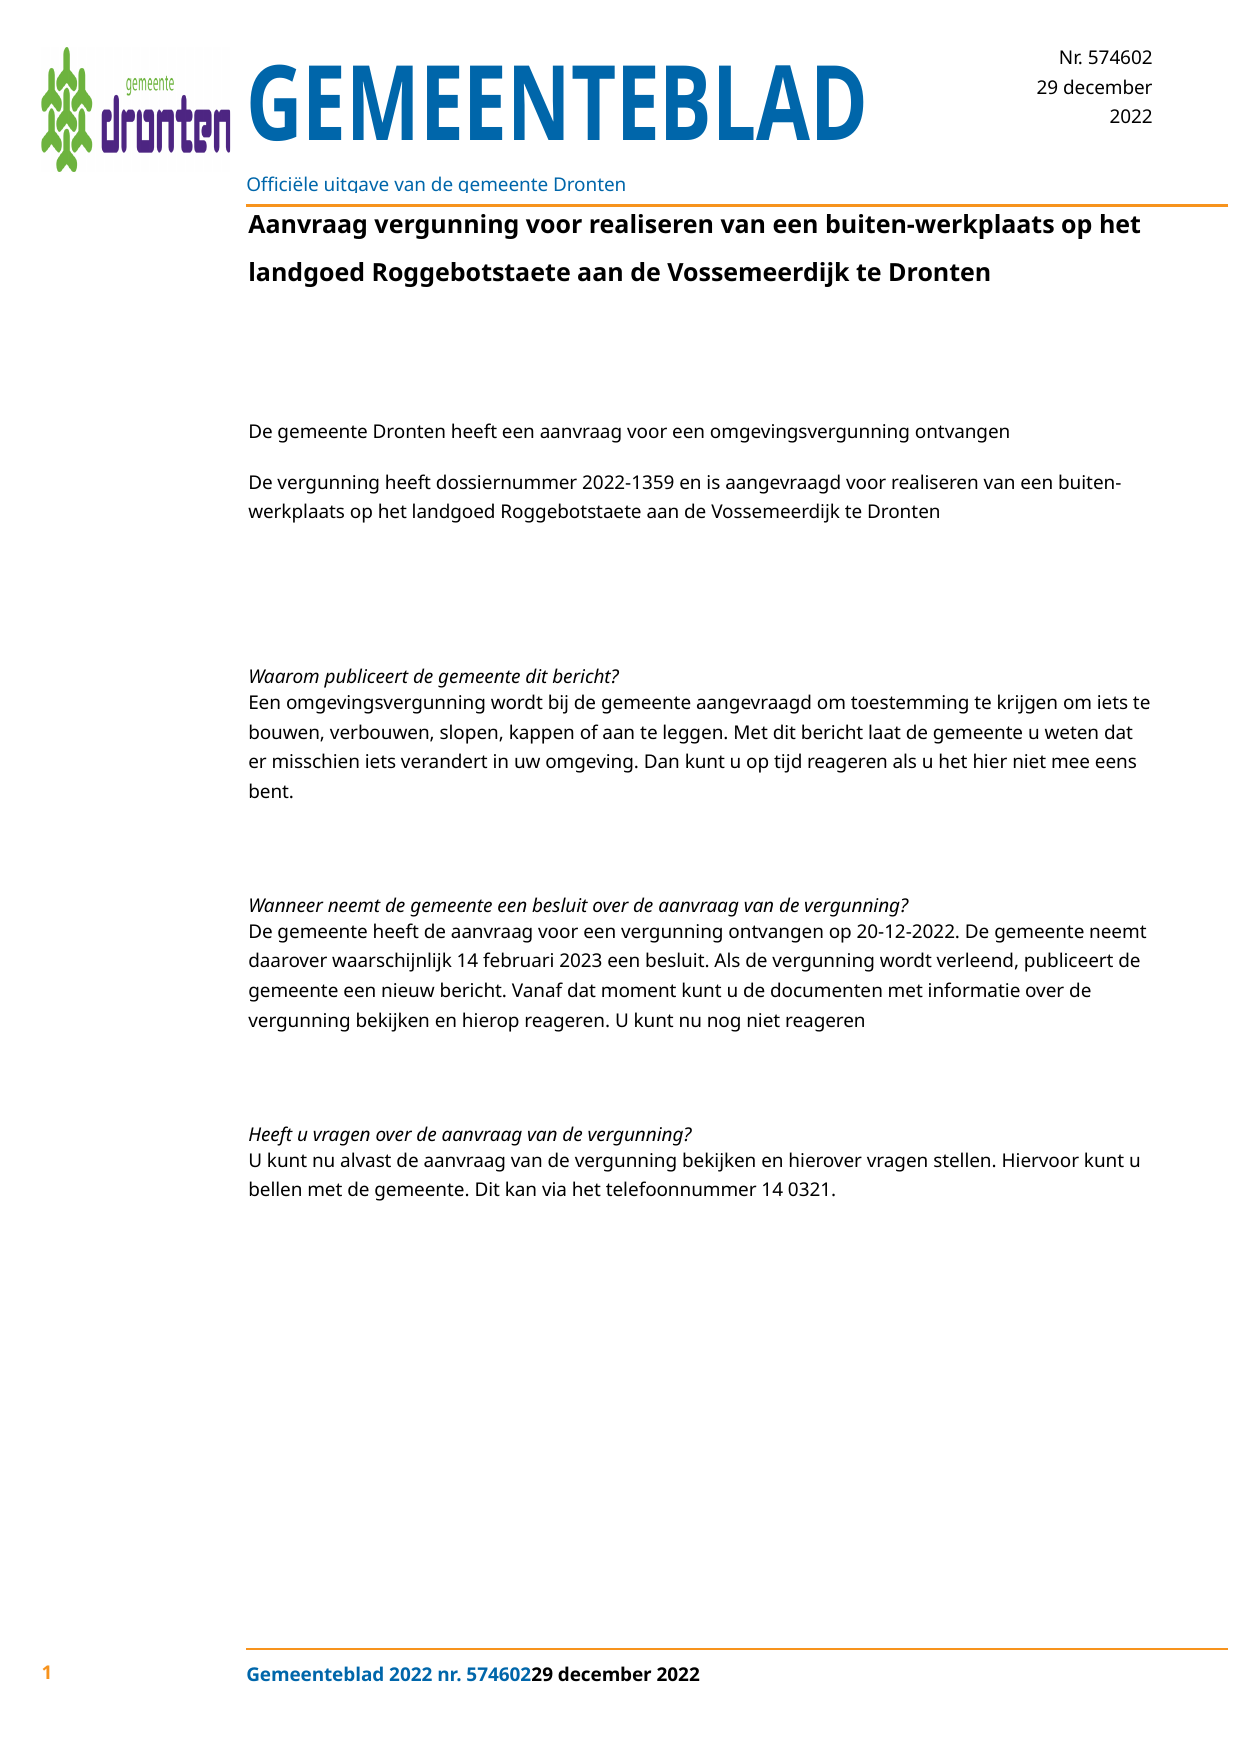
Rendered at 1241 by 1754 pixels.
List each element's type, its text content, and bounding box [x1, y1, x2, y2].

text U kunt nu alvast de aanvraag van de vergunning bekijken en hierover vragen stellen. Hiervoor kunt u bellen met de gemeente. Dit kan via het telefoonnummer 14 0321. [248, 1147, 1152, 1202]
text De gemeente heeft de aanvraag voor een vergunning ontvangen op 20-12-2022. De gemeente neemt daarover waarschijnlijk 14 februari 2023 een besluit. Als de vergunning wordt verleend, publiceert de gemeente een nieuw bericht. Vanaf dat moment kunt u de documenten met informatie over de vergunning bekijken en hierop reageren. U kunt nu nog niet reageren [248, 918, 1152, 1033]
text De gemeente Dronten heeft een aanvraag voor een omgevingsvergunning ontvangen [248, 419, 1152, 444]
text Wanneer neemt de gemeente een besluit over de aanvraag van de vergunning? [248, 892, 1152, 918]
text Een omgevingsvergunning wordt bij de gemeente aangevraagd om toestemming te krijgen om iets te bouwen, verbouwen, slopen, kappen of aan te leggen. Met dit bericht laat de gemeente u weten dat er misschien iets verandert in uw omgeving. Dan kunt u op tijd reageren als u het hier niet mee eens bent. [248, 689, 1152, 804]
picture [41, 47, 231, 172]
text Heeft u vragen over de aanvraag van de vergunning? [248, 1121, 1152, 1147]
text De vergunning heeft dossiernummer 2022-1359 en is aangevraagd voor realiseren van een buiten-werkplaats op het landgoed Roggebotstaete aan de Vossemeerdijk te Dronten [248, 469, 1152, 524]
text Aanvraag vergunning voor realiseren van een buiten-werkplaats op het landgoed Roggebotstaete aan de Vossemeerdijk te Dronten [248, 207, 1152, 288]
text Waarom publiceert de gemeente dit bericht? [248, 663, 1152, 689]
